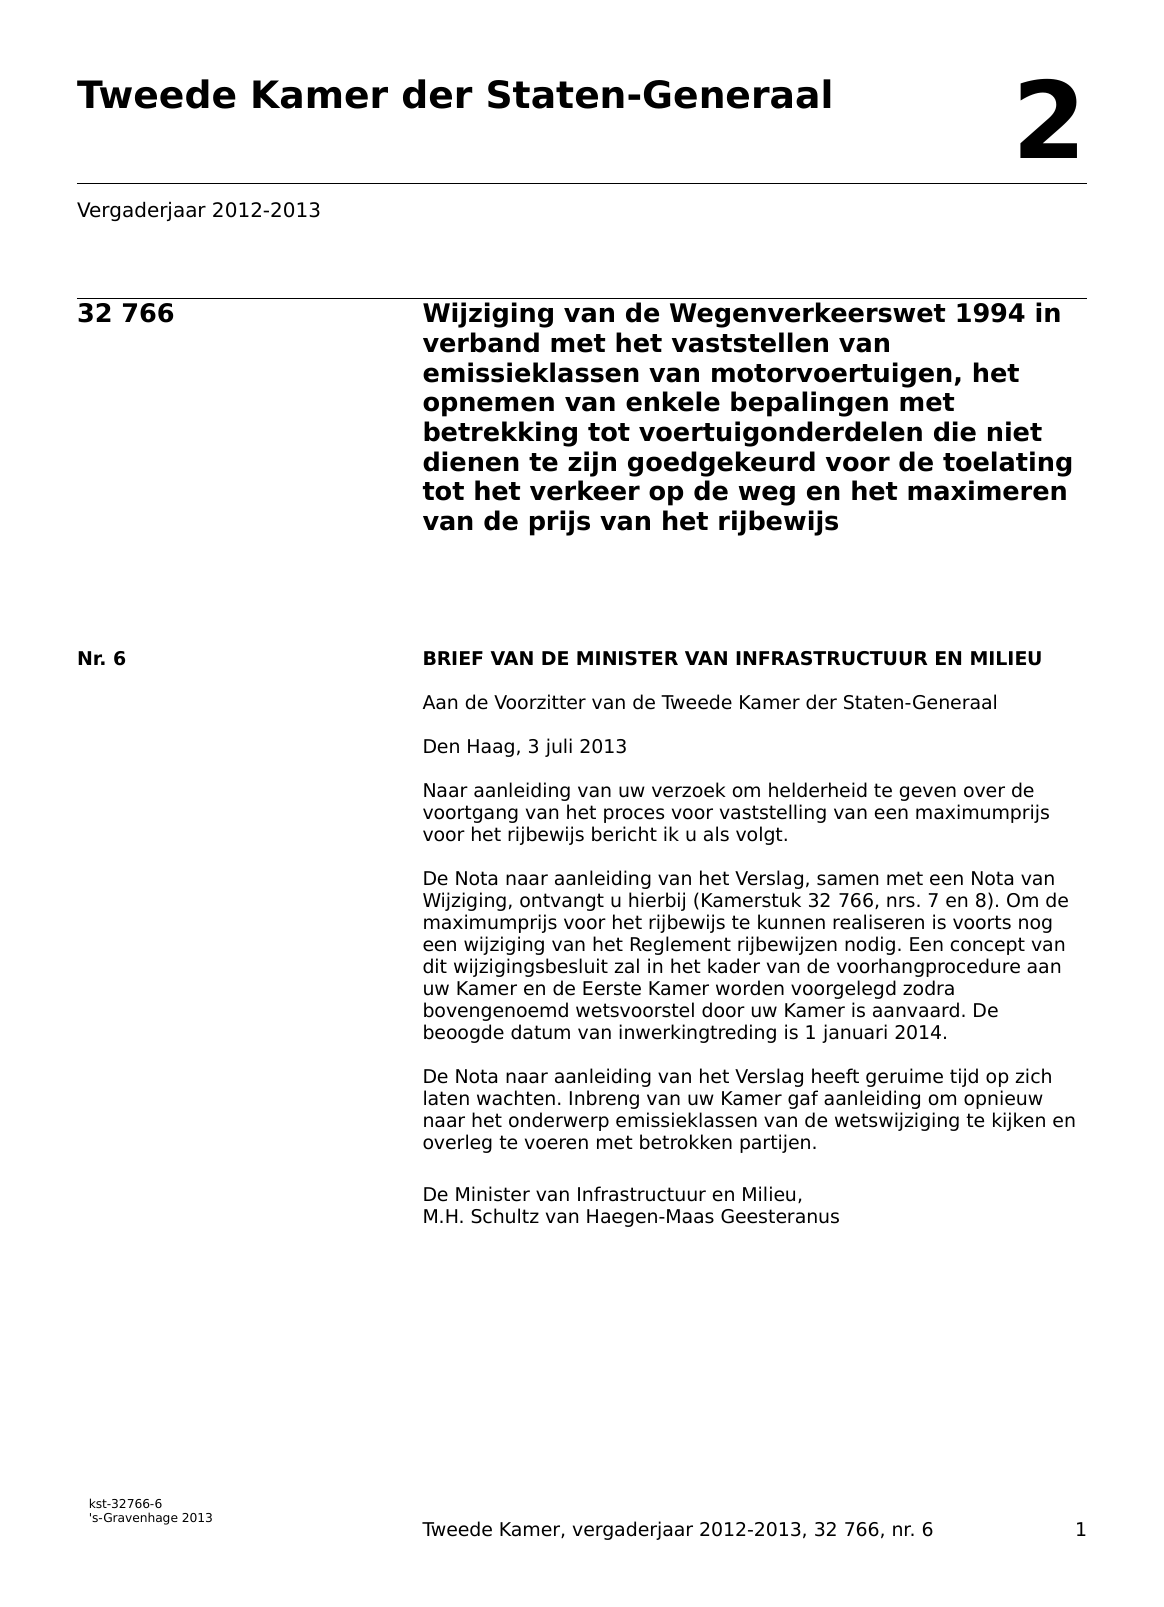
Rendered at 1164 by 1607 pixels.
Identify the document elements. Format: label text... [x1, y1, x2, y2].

text De Minister van Infrastructuur en Milieu, M.H. Schultz van Haegen-Maas Geesteranus [422, 1184, 1087, 1228]
text De Nota naar aanleiding van het Verslag heeft geruime tijd op zich laten wachten. Inbreng van uw Kamer gaf aanleiding om opnieuw naar het onderwerp emissieklassen van de wetswijziging te kijken en overleg te voeren met betrokken partijen. [422, 1066, 1087, 1154]
subtitle Nr. 6 BRIEF VAN DE MINISTER VAN INFRASTRUCTUUR EN MILIEU [77, 647, 1087, 669]
text kst-32766-6 [88, 1497, 323, 1511]
text Den Haag, 3 juli 2013 [422, 736, 1087, 758]
text 's-Gravenhage 2013 [88, 1511, 323, 1525]
table_cell Vergaderjaar 2012-2013 [77, 184, 1087, 298]
text Aan de Voorzitter van de Tweede Kamer der Staten-Generaal [422, 692, 1087, 714]
subtitle 32 766 Wijziging van de Wegenverkeerswet 1994 in verband met het vaststellen van emissieklassen van motorvoertuigen, het opnemen van enkele bepalingen met betrekking tot voertuigonderdelen die niet dienen te zijn goedgekeurd voor de toelating tot het verkeer op de weg en het maximeren van de prijs van het rijbewijs [77, 299, 1087, 536]
table_header Tweede Kamer der Staten-Generaal [77, 59, 886, 183]
text Naar aanleiding van uw verzoek om helderheid te geven over de voortgang van het proces voor vaststelling van een maximumprijs voor het rijbewijs bericht ik u als volgt. [422, 780, 1087, 846]
table_header 2 [886, 59, 1087, 183]
text De Nota naar aanleiding van het Verslag, samen met een Nota van Wijziging, ontvangt u hierbij (Kamerstuk 32 766, nrs. 7 en 8). Om de maximumprijs voor het rijbewijs te kunnen realiseren is voorts nog een wijziging van het Reglement rijbewijzen nodig. Een concept van dit wijzigingsbesluit zal in het kader van de voorhangprocedure aan uw Kamer en de Eerste Kamer worden voorgelegd zodra bovengenoemd wetsvoorstel door uw Kamer is aanvaard. De beoogde datum van inwerkingtreding is 1 januari 2014. [422, 868, 1087, 1044]
